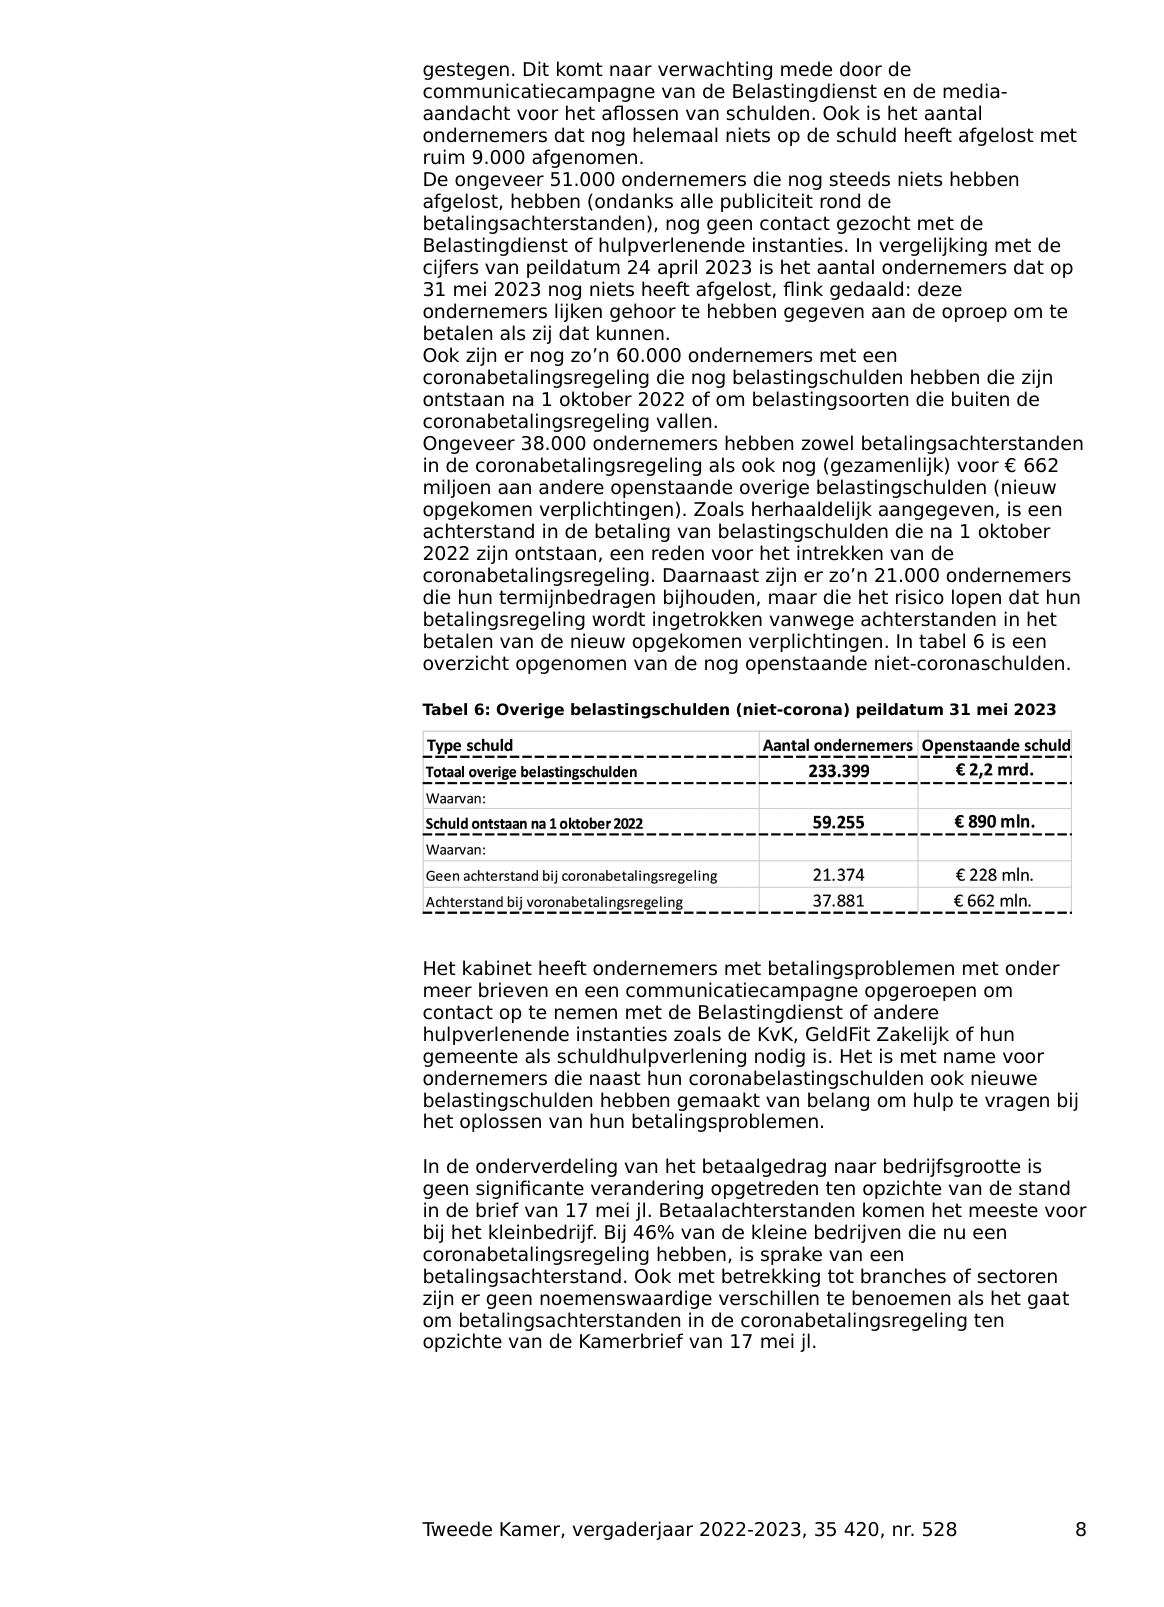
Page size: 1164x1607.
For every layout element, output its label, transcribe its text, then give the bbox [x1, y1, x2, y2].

text In de onderverdeling van het betaalgedrag naar bedrijfsgrootte is geen significante verandering opgetreden ten opzichte van de stand in de brief van 17 mei jl. Betaalachterstanden komen het meeste voor bij het kleinbedrijf. Bij 46% van de kleine bedrijven die nu een coronabetalingsregeling hebben, is sprake van een betalingsachterstand. Ook met betrekking tot branches of sectoren zijn er geen noemenswaardige verschillen te benoemen als het gaat om betalingsachterstanden in de coronabetalingsregeling ten opzichte van de Kamerbrief van 17 mei jl. [422, 1156, 1087, 1353]
text Tabel 6: Overige belastingschulden (niet-corona) peildatum 31 mei 2023 [422, 701, 1072, 719]
text Het kabinet heeft ondernemers met betalingsproblemen met onder meer brieven en een communicatiecampagne opgeroepen om contact op te nemen met de Belastingdienst of andere hulpverlenende instanties zoals de KvK, GeldFit Zakelijk of hun gemeente als schuldhulpverlening nodig is. Het is met name voor ondernemers die naast hun coronabelastingschulden ook nieuwe belastingschulden hebben gemaakt van belang om hulp te vragen bij het oplossen van hun betalingsproblemen. [422, 958, 1087, 1133]
text gestegen. Dit komt naar verwachting mede door de communicatiecampagne van de Belastingdienst en de media-aandacht voor het aflossen van schulden. Ook is het aantal ondernemers dat nog helemaal niets op de schuld heeft afgelost met ruim 9.000 afgenomen. [422, 59, 1087, 169]
text De ongeveer 51.000 ondernemers die nog steeds niets hebben afgelost, hebben (ondanks alle publiciteit rond de betalingsachterstanden), nog geen contact gezocht met de Belastingdienst of hulpverlenende instanties. In vergelijking met de cijfers van peildatum 24 april 2023 is het aantal ondernemers dat op 31 mei 2023 nog niets heeft afgelost, flink gedaald: deze ondernemers lijken gehoor te hebben gegeven aan de oproep om te betalen als zij dat kunnen. [422, 169, 1087, 345]
text Ongeveer 38.000 ondernemers hebben zowel betalingsachterstanden in de coronabetalingsregeling als ook nog (gezamenlijk) voor € 662 miljoen aan andere openstaande overige belastingschulden (nieuw opgekomen verplichtingen). Zoals herhaaldelijk aangegeven, is een achterstand in de betaling van belastingschulden die na 1 oktober 2022 zijn ontstaan, een reden voor het intrekken van de coronabetalingsregeling. Daarnaast zijn er zo’n 21.000 ondernemers die hun termijnbedragen bijhouden, maar die het risico lopen dat hun betalingsregeling wordt ingetrokken vanwege achterstanden in het betalen van de nieuw opgekomen verplichtingen. In tabel 6 is een overzicht opgenomen van de nog openstaande niet-coronaschulden. [422, 433, 1087, 674]
picture [422, 730, 1072, 914]
text Ook zijn er nog zo’n 60.000 ondernemers met een coronabetalingsregeling die nog belastingschulden hebben die zijn ontstaan na 1 oktober 2022 of om belastingsoorten die buiten de coronabetalingsregeling vallen. [422, 345, 1087, 433]
